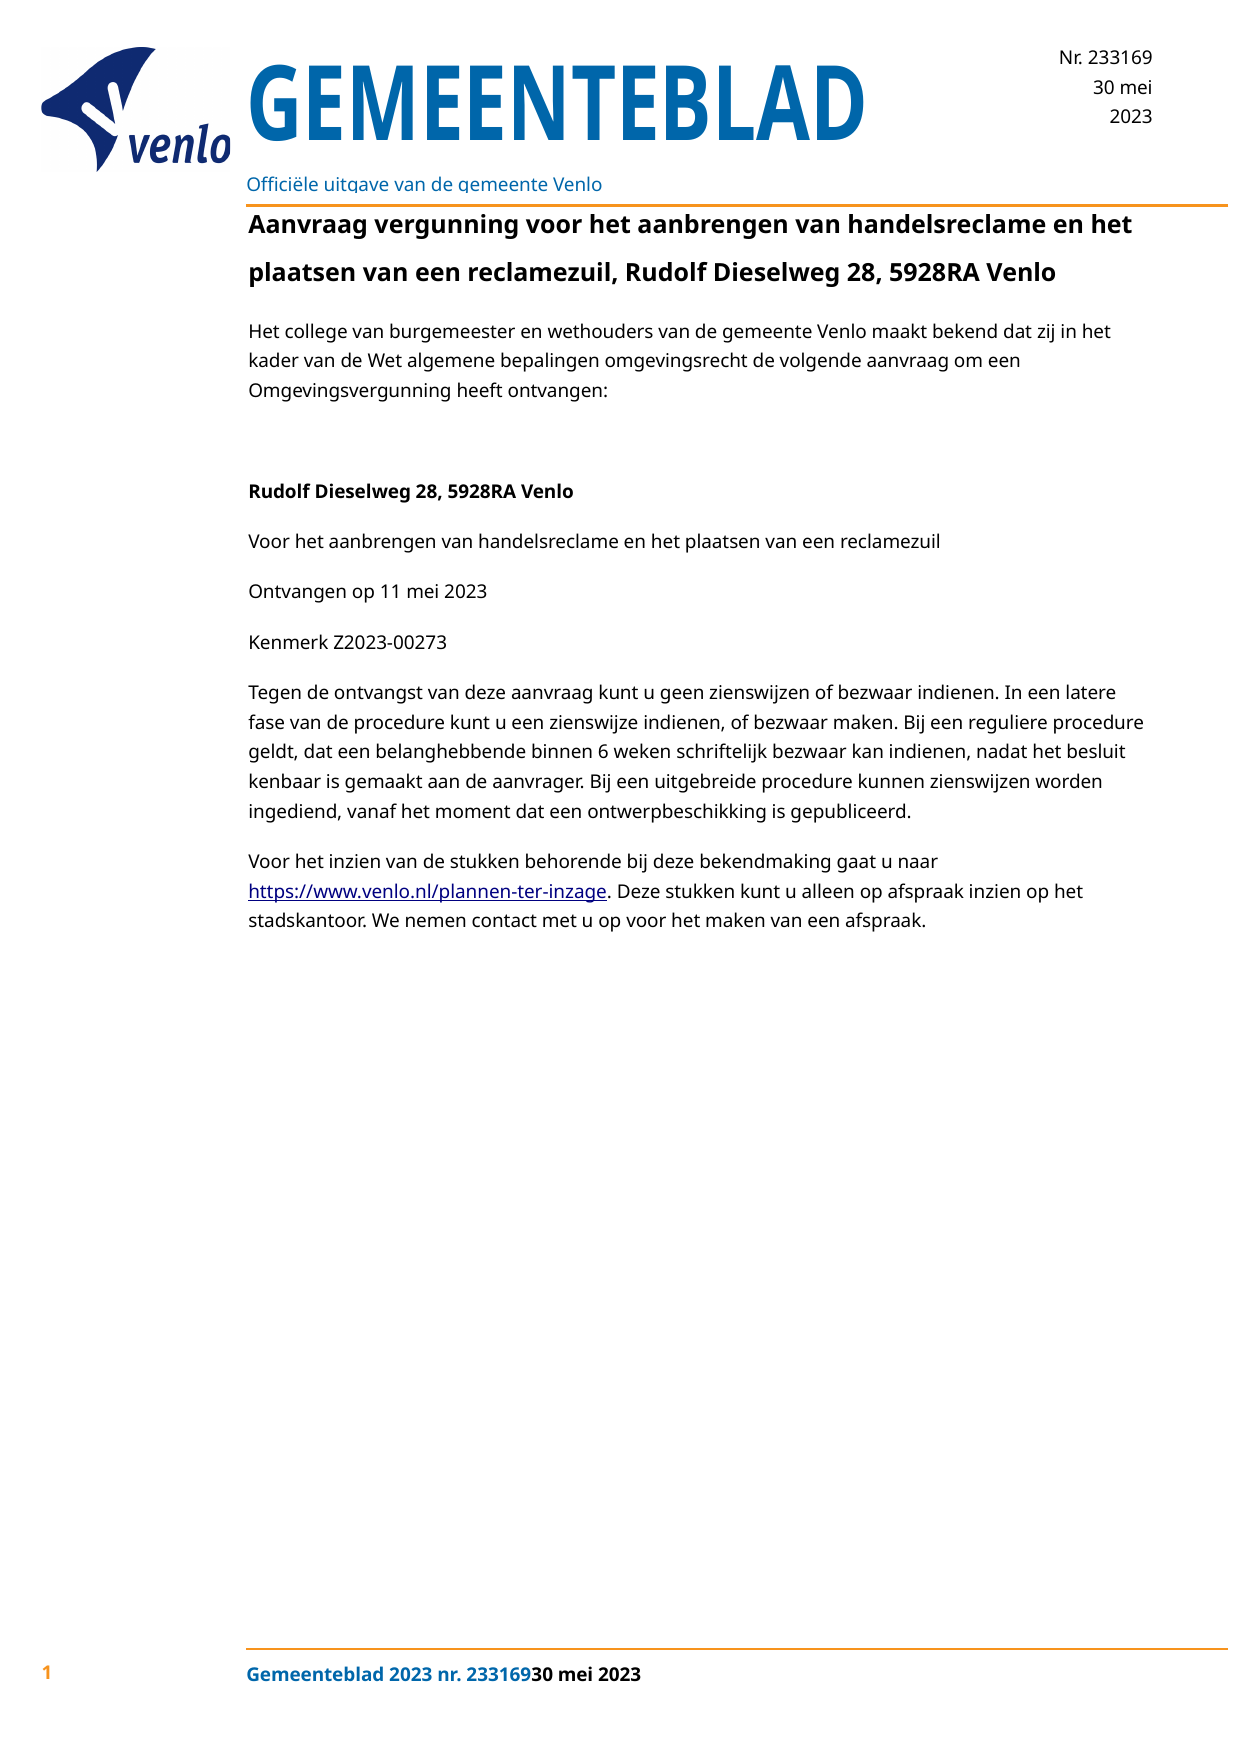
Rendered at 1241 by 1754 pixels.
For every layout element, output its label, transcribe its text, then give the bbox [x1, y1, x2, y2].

picture [41, 47, 231, 172]
text Aanvraag vergunning voor het aanbrengen van handelsreclame en het plaatsen van een reclamezuil, Rudolf Dieselweg 28, 5928RA Venlo [248, 207, 1152, 288]
text Rudolf Dieselweg 28, 5928RA Venlo [248, 478, 1152, 504]
text Het college van burgemeester en wethouders van de gemeente Venlo maakt bekend dat zij in het kader van de Wet algemene bepalingen omgevingsrecht de volgende aanvraag om een Omgevingsvergunning heeft ontvangen: [248, 318, 1152, 403]
text Voor het inzien van de stukken behorende bij deze bekendmaking gaat u naar https://www.venlo.nl/plannen-ter-inzage. Deze stukken kunt u alleen op afspraak inzien op het stadskantoor. We nemen contact met u op voor het maken van een afspraak. [248, 848, 1152, 933]
text Ontvangen op 11 mei 2023 [248, 579, 1152, 604]
text Kenmerk Z2023-00273 [248, 629, 1152, 655]
text Voor het aanbrengen van handelsreclame en het plaatsen van een reclamezuil [248, 528, 1152, 554]
text Tegen de ontvangst van deze aanvraag kunt u geen zienswijzen of bezwaar indienen. In een latere fase van de procedure kunt u een zienswijze indienen, of bezwaar maken. Bij een reguliere procedure geldt, dat een belanghebbende binnen 6 weken schriftelijk bezwaar kan indienen, nadat het besluit kenbaar is gemaakt aan de aanvrager. Bij een uitgebreide procedure kunnen zienswijzen worden ingediend, vanaf het moment dat een ontwerpbeschikking is gepubliceerd. [248, 679, 1152, 824]
